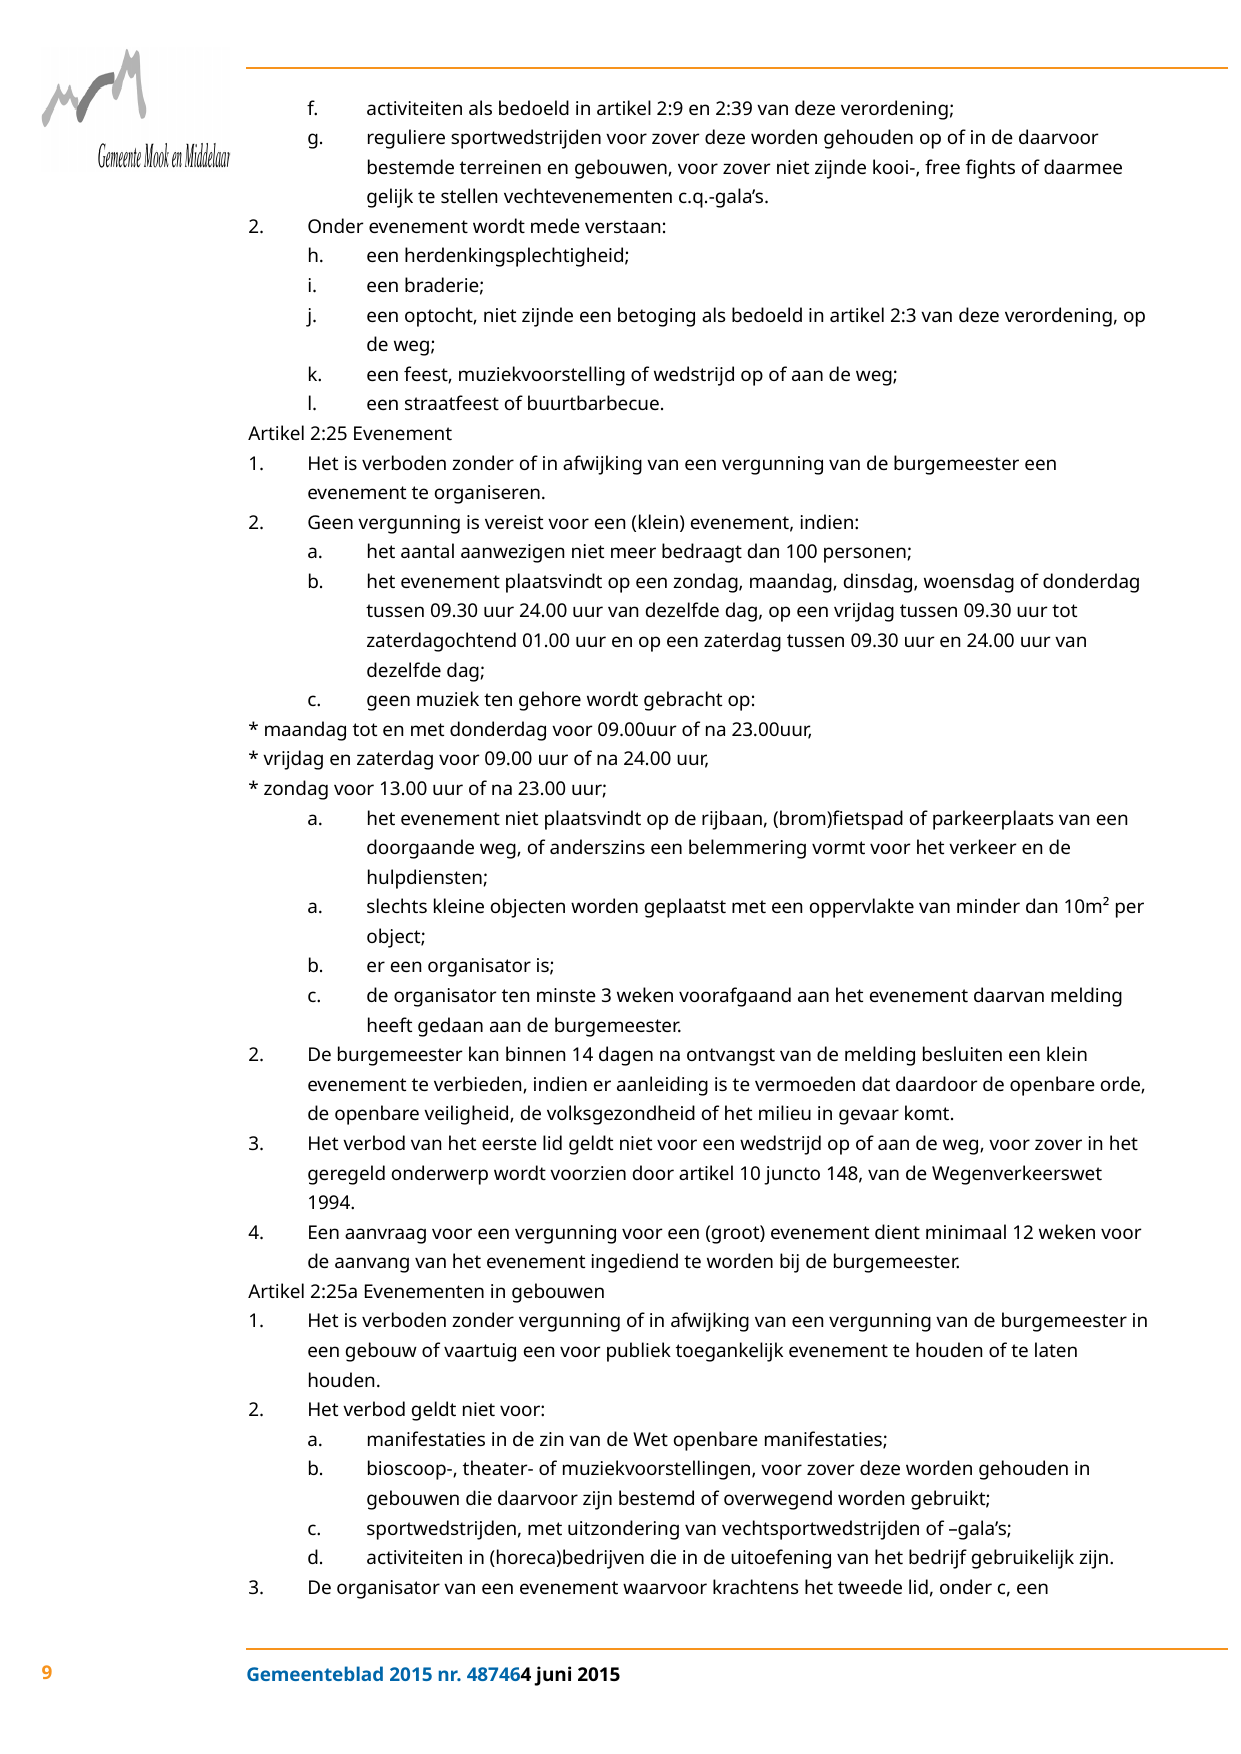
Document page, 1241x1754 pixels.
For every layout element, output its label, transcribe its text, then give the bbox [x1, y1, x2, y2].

list het aantal aanwezigen niet meer bedraagt dan 100 personen; [307, 538, 1152, 564]
list manifestaties in de zin van de Wet openbare manifestaties; [307, 1426, 1152, 1452]
text Artikel 2:25a Evenementen in gebouwen [248, 1278, 1152, 1304]
list sportwedstrijden, met uitzondering van vechtsportwedstrijden of –gala’s; [307, 1515, 1152, 1541]
list het evenement niet plaatsvindt op de rijbaan, (brom)fietspad of parkeerplaats van een doorgaande weg, of anderszins een belemmering vormt voor het verkeer en de hulpdiensten; [307, 805, 1152, 890]
text * maandag tot en met donderdag voor 09.00uur of na 23.00uur, [248, 716, 1152, 742]
list Het verbod van het eerste lid geldt niet voor een wedstrijd op of aan de weg, voor zover in het geregeld onderwerp wordt voorzien door artikel 10 juncto 148, van de Wegenverkeerswet 1994. [248, 1130, 1152, 1215]
list Het is verboden zonder vergunning of in afwijking van een vergunning van de burgemeester in een gebouw of vaartuig een voor publiek toegankelijk evenement te houden of te laten houden. [248, 1308, 1152, 1393]
list Het is verboden zonder of in afwijking van een vergunning van de burgemeester een evenement te organiseren. [248, 450, 1152, 505]
list een feest, muziekvoorstelling of wedstrijd op of aan de weg; [307, 361, 1152, 387]
list Onder evenement wordt mede verstaan: [248, 213, 1152, 239]
list slechts kleine objecten worden geplaatst met een oppervlakte van minder dan 10m² per object; [307, 893, 1152, 949]
picture [41, 47, 231, 172]
list er een organisator is; [307, 953, 1152, 978]
list Het verbod geldt niet voor: [248, 1396, 1152, 1422]
text * zondag voor 13.00 uur of na 23.00 uur; [248, 775, 1152, 801]
list reguliere sportwedstrijden voor zover deze worden gehouden op of in de daarvoor bestemde terreinen en gebouwen, voor zover niet zijnde kooi-, free fights of daarmee gelijk te stellen vechtevenementen c.q.-gala’s. [307, 124, 1152, 209]
list het evenement plaatsvindt op een zondag, maandag, dinsdag, woensdag of donderdag tussen 09.30 uur 24.00 uur van dezelfde dag, op een vrijdag tussen 09.30 uur tot zaterdagochtend 01.00 uur en op een zaterdag tussen 09.30 uur en 24.00 uur van dezelfde dag; [307, 568, 1152, 683]
list Een aanvraag voor een vergunning voor een (groot) evenement dient minimaal 12 weken voor de aanvang van het evenement ingediend te worden bij de burgemeester. [248, 1219, 1152, 1274]
list Geen vergunning is vereist voor een (klein) evenement, indien: [248, 509, 1152, 535]
list een herdenkingsplechtigheid; [307, 243, 1152, 268]
list geen muziek ten gehore wordt gebracht op: [307, 686, 1152, 712]
list bioscoop-, theater- of muziekvoorstellingen, voor zover deze worden gehouden in gebouwen die daarvoor zijn bestemd of overwegend worden gebruikt; [307, 1456, 1152, 1511]
list activiteiten als bedoeld in artikel 2:9 en 2:39 van deze verordening; [307, 95, 1152, 121]
list een straatfeest of buurtbarbecue. [307, 391, 1152, 416]
list de organisator ten minste 3 weken voorafgaand aan het evenement daarvan melding heeft gedaan aan de burgemeester. [307, 982, 1152, 1038]
list activiteiten in (horeca)bedrijven die in de uitoefening van het bedrijf gebruikelijk zijn. [307, 1544, 1152, 1570]
list een optocht, niet zijnde een betoging als bedoeld in artikel 2:3 van deze verordening, op de weg; [307, 302, 1152, 357]
text * vrijdag en zaterdag voor 09.00 uur of na 24.00 uur, [248, 746, 1152, 771]
text Artikel 2:25 Evenement [248, 420, 1152, 446]
list De burgemeester kan binnen 14 dagen na ontvangst van de melding besluiten een klein evenement te verbieden, indien er aanleiding is te vermoeden dat daardoor de openbare orde, de openbare veiligheid, de volksgezondheid of het milieu in gevaar komt. [248, 1041, 1152, 1126]
list De organisator van een evenement waarvoor krachtens het tweede lid, onder c, een [248, 1574, 1152, 1600]
list een braderie; [307, 272, 1152, 298]
